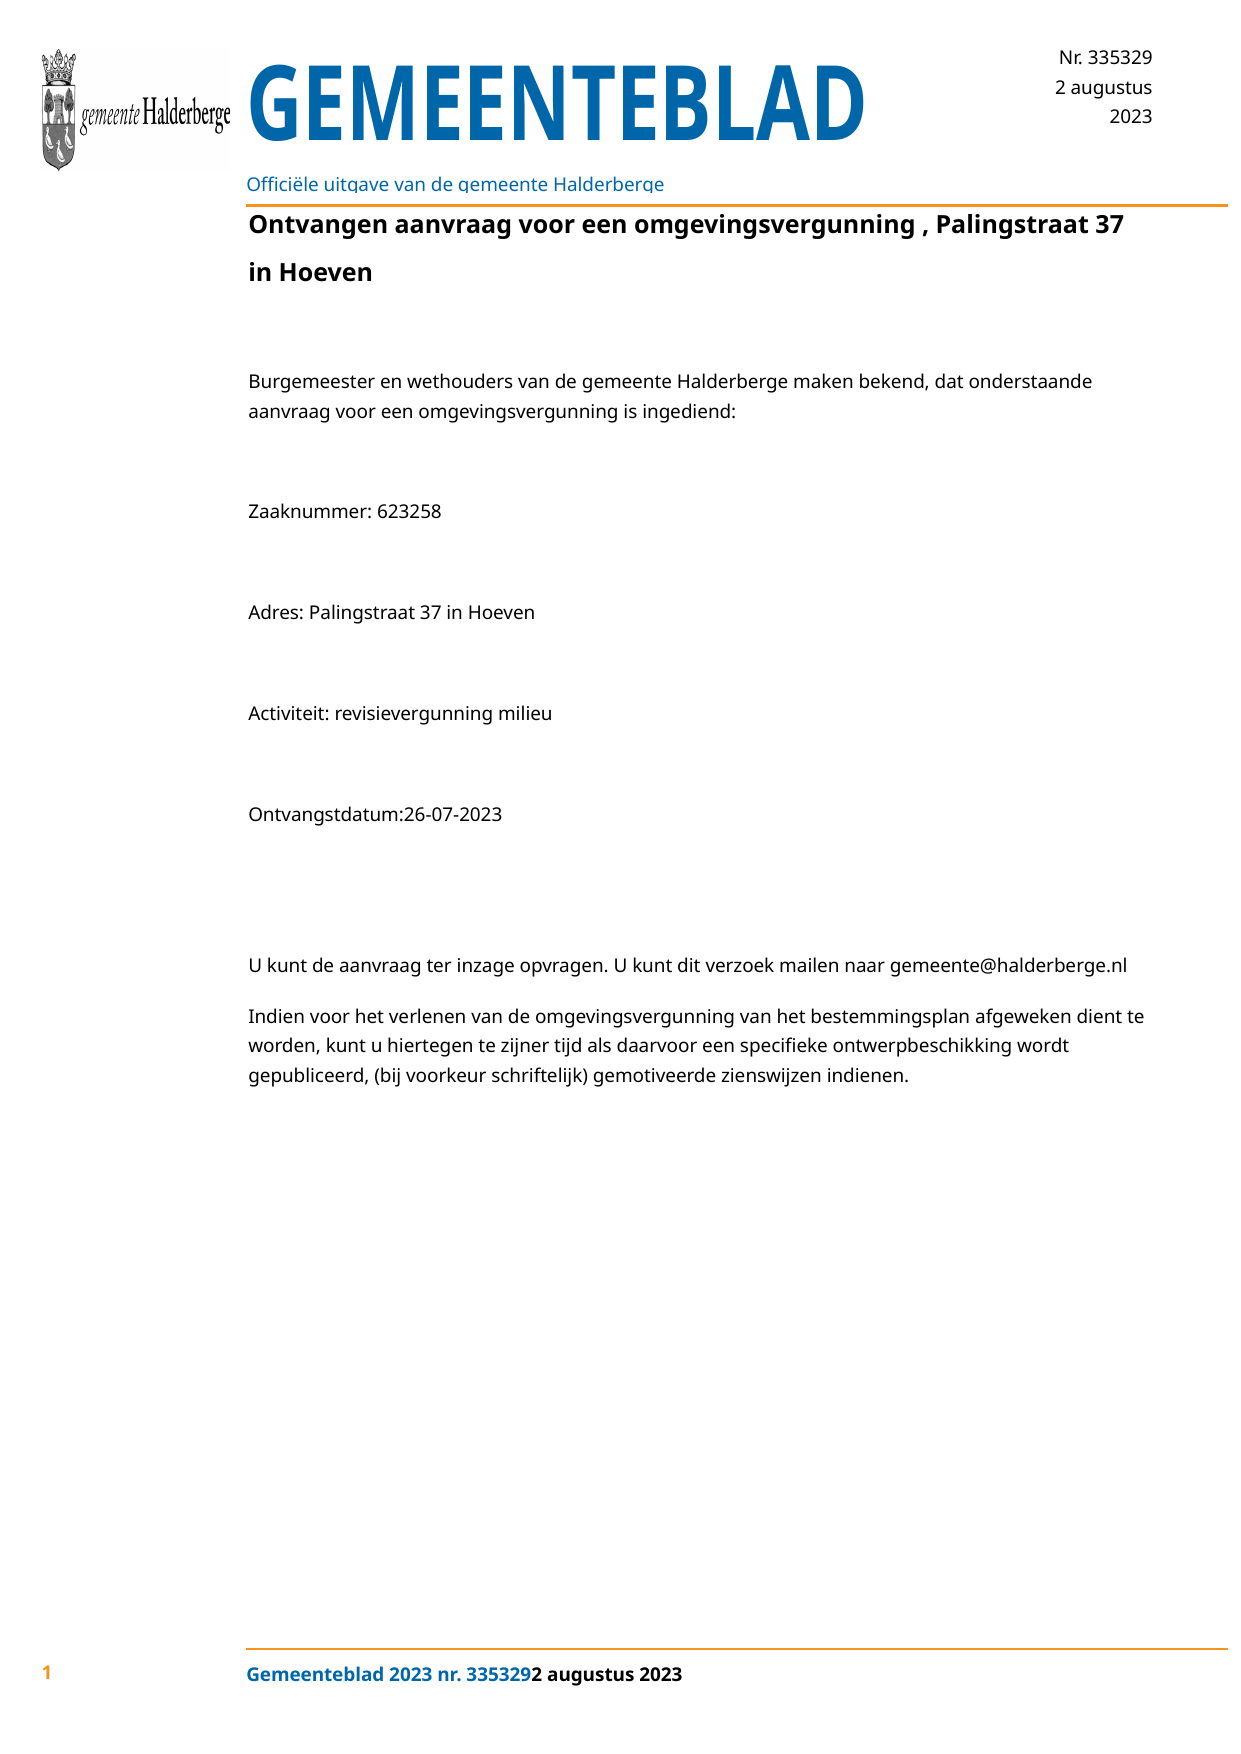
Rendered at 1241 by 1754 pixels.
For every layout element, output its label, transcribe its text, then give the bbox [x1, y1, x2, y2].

text Burgemeester en wethouders van de gemeente Halderberge maken bekend, dat onderstaande aanvraag voor een omgevingsvergunning is ingediend: [248, 368, 1152, 424]
text Indien voor het verlenen van de omgevingsvergunning van het bestemmingsplan afgeweken dient te worden, kunt u hiertegen te zijner tijd als daarvoor een specifieke ontwerpbeschikking wordt gepubliceerd, (bij voorkeur schriftelijk) gemotiveerde zienswijzen indienen. [248, 1003, 1152, 1088]
text Ontvangstdatum:26-07-2023 [248, 801, 1152, 827]
picture [41, 47, 231, 172]
text Activiteit: revisievergunning milieu [248, 700, 1152, 726]
text U kunt de aanvraag ter inzage opvragen. U kunt dit verzoek mailen naar gemeente@halderberge.nl [248, 952, 1152, 978]
text Adres: Palingstraat 37 in Hoeven [248, 599, 1152, 625]
text Zaaknummer: 623258 [248, 499, 1152, 524]
text Ontvangen aanvraag voor een omgevingsvergunning , Palingstraat 37 in Hoeven [248, 207, 1152, 288]
